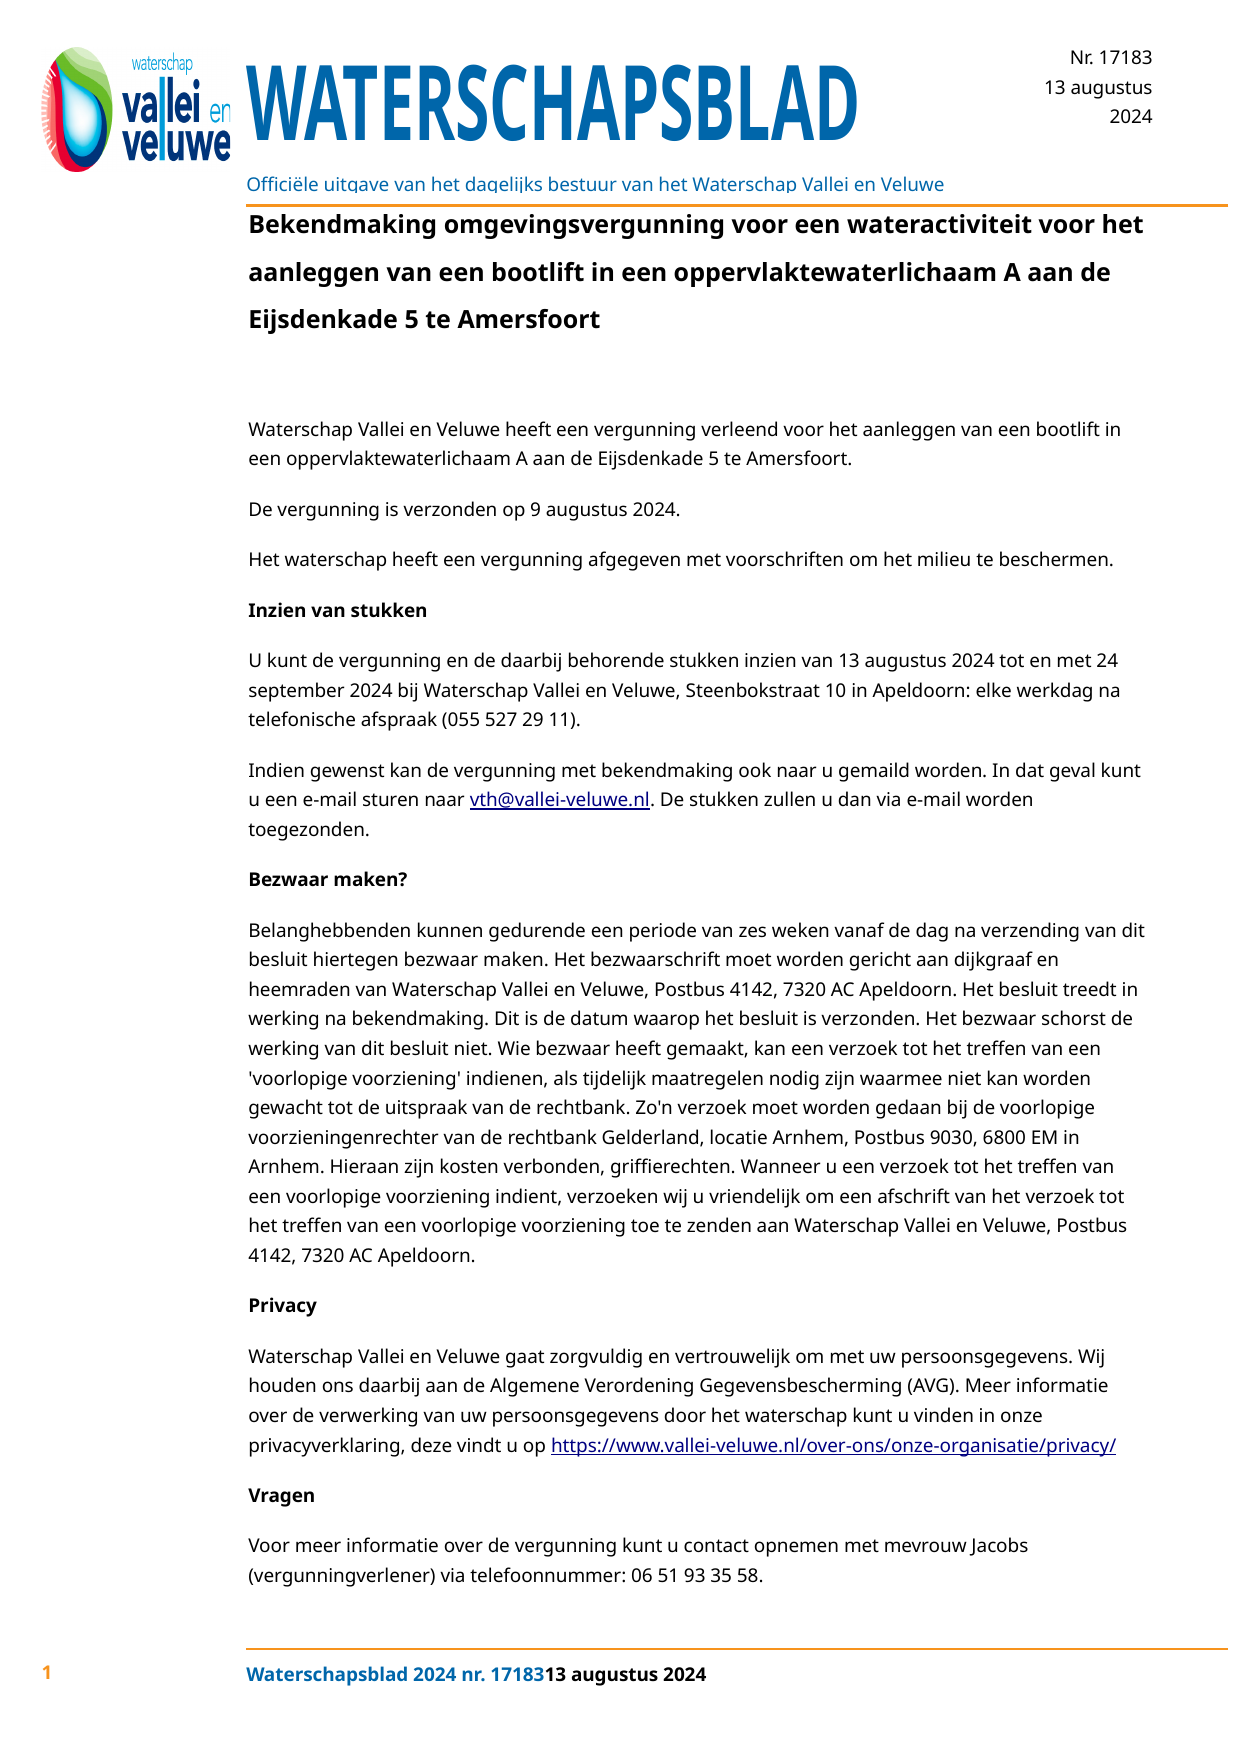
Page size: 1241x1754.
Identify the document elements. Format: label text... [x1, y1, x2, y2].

text Het waterschap heeft een vergunning afgegeven met voorschriften om het milieu te beschermen. [248, 546, 1152, 572]
text Privacy [248, 1293, 1152, 1318]
text U kunt de vergunning en de daarbij behorende stukken inzien van 13 augustus 2024 tot en met 24 september 2024 bij Waterschap Vallei en Veluwe, Steenbokstraat 10 in Apeldoorn: elke werkdag na telefonische afspraak (055 527 29 11). [248, 647, 1152, 732]
text Inzien van stukken [248, 597, 1152, 622]
text Waterschap Vallei en Veluwe heeft een vergunning verleend voor het aanleggen van een bootlift in een oppervlaktewaterlichaam A aan de Eijsdenkade 5 te Amersfoort. [248, 416, 1152, 471]
text Belanghebbenden kunnen gedurende een periode van zes weken vanaf de dag na verzending van dit besluit hiertegen bezwaar maken. Het bezwaarschrift moet worden gericht aan dijkgraaf en heemraden van Waterschap Vallei en Veluwe, Postbus 4142, 7320 AC Apeldoorn. Het besluit treedt in werking na bekendmaking. Dit is de datum waarop het besluit is verzonden. Het bezwaar schorst de werking van dit besluit niet. Wie bezwaar heeft gemaakt, kan een verzoek tot het treffen van een 'voorlopige voorziening' indienen, als tijdelijk maatregelen nodig zijn waarmee niet kan worden gewacht tot de uitspraak van de rechtbank. Zo'n verzoek moet worden gedaan bij de voorlopige voorzieningenrechter van de rechtbank Gelderland, locatie Arnhem, Postbus 9030, 6800 EM in Arnhem. Hieraan zijn kosten verbonden, griffierechten. Wanneer u een verzoek tot het treffen van een voorlopige voorziening indient, verzoeken wij u vriendelijk om een afschrift van het verzoek tot het treffen van een voorlopige voorziening toe te zenden aan Waterschap Vallei en Veluwe, Postbus 4142, 7320 AC Apeldoorn. [248, 917, 1152, 1268]
text Bezwaar maken? [248, 866, 1152, 892]
text Waterschap Vallei en Veluwe gaat zorgvuldig en vertrouwelijk om met uw persoonsgegevens. Wij houden ons daarbij aan de Algemene Verordening Gegevensbescherming (AVG). Meer informatie over de verwerking van uw persoonsgegevens door het waterschap kunt u vinden in onze privacyverklaring, deze vindt u op https://www.vallei-veluwe.nl/over-ons/onze-organisatie/privacy/ [248, 1343, 1152, 1457]
text Voor meer informatie over de vergunning kunt u contact opnemen met mevrouw Jacobs (vergunningverlener) via telefoonnummer: 06 51 93 35 58. [248, 1533, 1152, 1588]
text Indien gewenst kan de vergunning met bekendmaking ook naar u gemaild worden. In dat geval kunt u een e-mail sturen naar vth@vallei-veluwe.nl. De stukken zullen u dan via e-mail worden toegezonden. [248, 757, 1152, 842]
text Vragen [248, 1482, 1152, 1508]
text Bekendmaking omgevingsvergunning voor een wateractiviteit voor het aanleggen van een bootlift in een oppervlaktewaterlichaam A aan de Eijsdenkade 5 te Amersfoort [248, 207, 1152, 336]
picture [41, 47, 231, 172]
text De vergunning is verzonden op 9 augustus 2024. [248, 496, 1152, 522]
